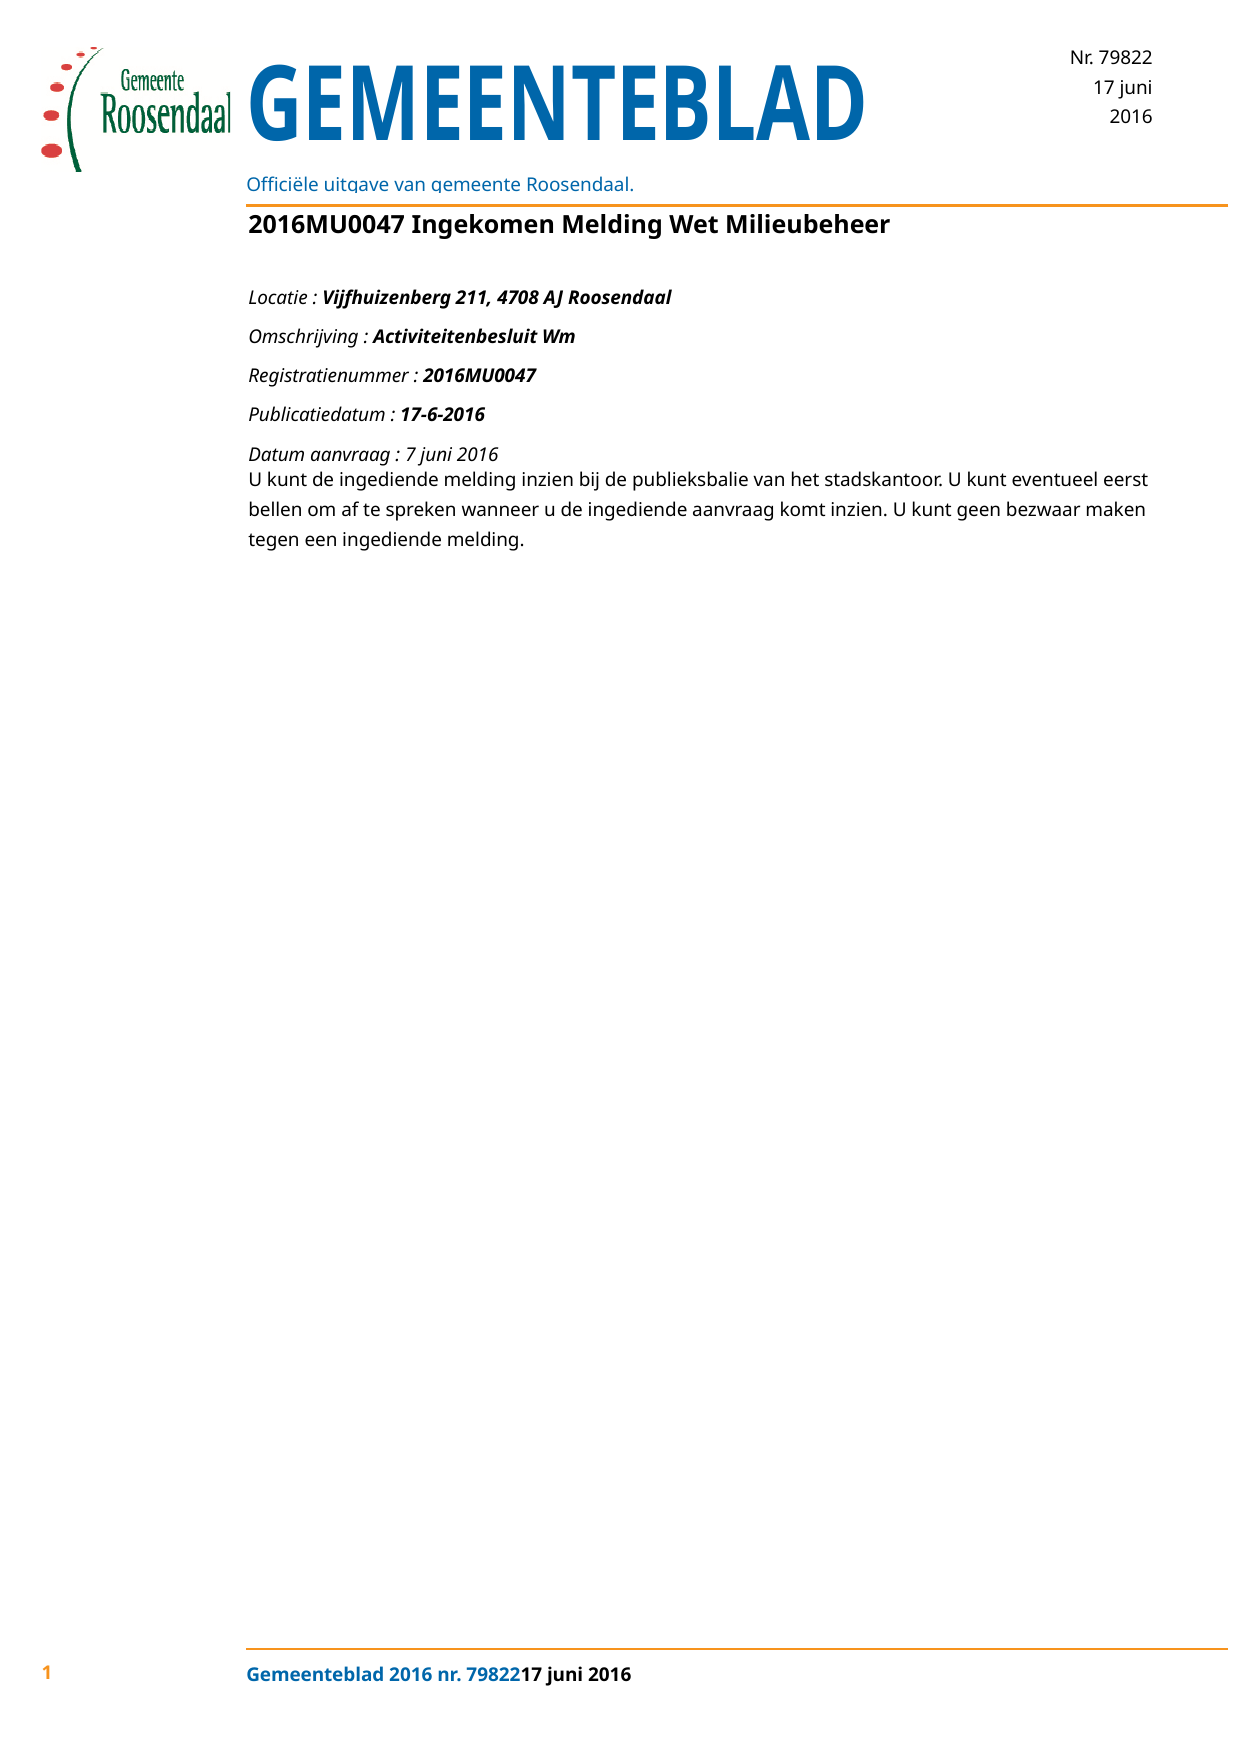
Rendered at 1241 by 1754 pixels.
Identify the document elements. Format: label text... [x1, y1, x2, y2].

text Publicatiedatum : 17-6-2016 [248, 402, 1152, 427]
text Datum aanvraag : 7 juni 2016 [248, 441, 1152, 467]
text Registratienummer : 2016MU0047 [248, 362, 1152, 388]
picture [41, 47, 231, 172]
text Omschrijving : Activiteitenbesluit Wm [248, 323, 1152, 349]
text 2016MU0047 Ingekomen Melding Wet Milieubeheer [248, 207, 1152, 241]
text U kunt de ingediende melding inzien bij de publieksbalie van het stadskantoor. U kunt eventueel eerst bellen om af te spreken wanneer u de ingediende aanvraag komt inzien. U kunt geen bezwaar maken tegen een ingediende melding. [248, 467, 1152, 552]
text Locatie : Vijfhuizenberg 211, 4708 AJ Roosendaal [248, 284, 1152, 309]
